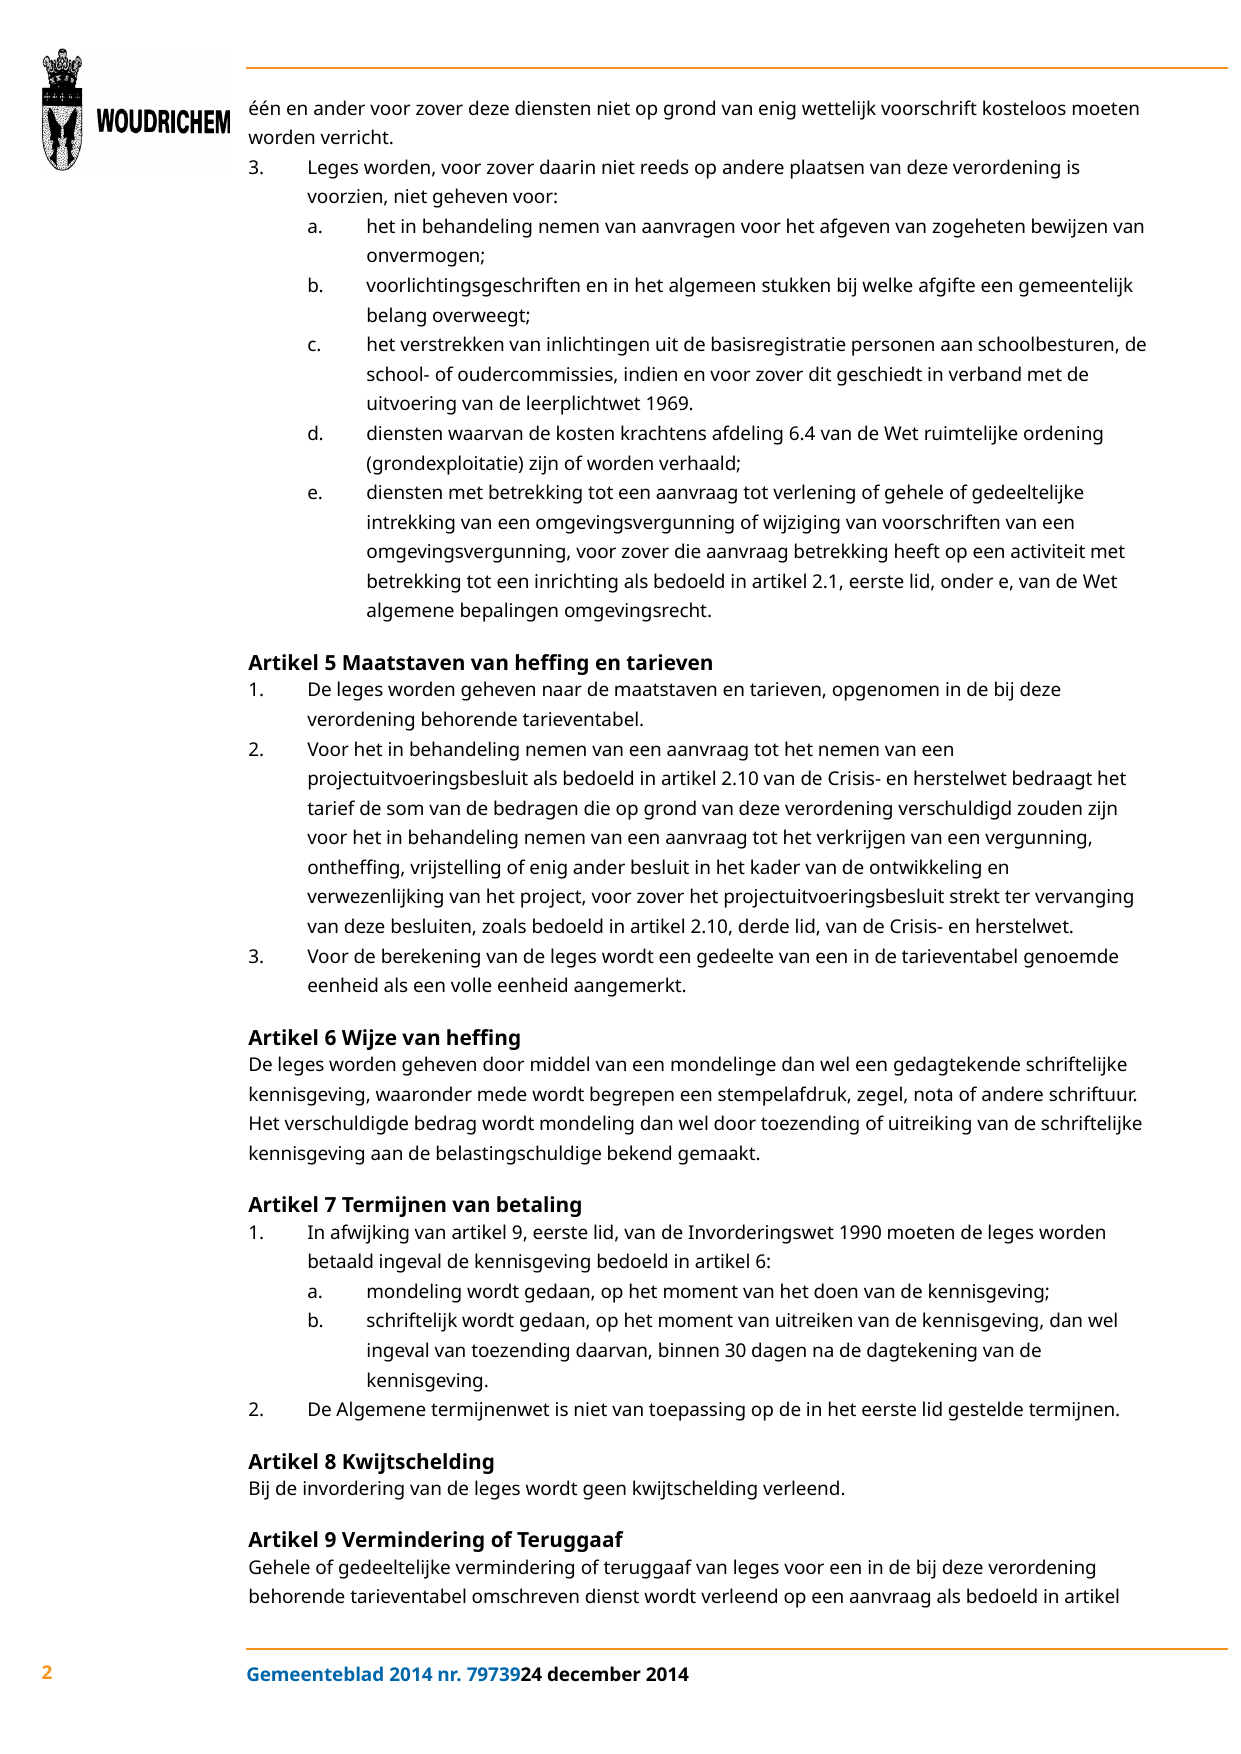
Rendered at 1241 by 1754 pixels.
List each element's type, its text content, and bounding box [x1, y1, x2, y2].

list schriftelijk wordt gedaan, op het moment van uitreiken van de kennisgeving, dan wel ingeval van toezending daarvan, binnen 30 dagen na de dagtekening van de kennisgeving. [307, 1308, 1152, 1392]
text Artikel 9 Vermindering of Teruggaaf [248, 1526, 1152, 1554]
list Leges worden, voor zover daarin niet reeds op andere plaatsen van deze verordening is voorzien, niet geheven voor: [248, 154, 1152, 209]
list het in behandeling nemen van aanvragen voor het afgeven van zogeheten bewijzen van onvermogen; [307, 213, 1152, 268]
text Gehele of gedeeltelijke vermindering of teruggaaf van leges voor een in de bij deze verordening behorende tarieventabel omschreven dienst wordt verleend op een aanvraag als bedoeld in artikel [248, 1554, 1152, 1609]
list mondeling wordt gedaan, op het moment van het doen van de kennisgeving; [307, 1278, 1152, 1304]
list diensten met betrekking tot een aanvraag tot verlening of gehele of gedeeltelijke intrekking van een omgevingsvergunning of wijziging van voorschriften van een omgevingsvergunning, voor zover die aanvraag betrekking heeft op een activiteit met betrekking tot een inrichting als bedoeld in artikel 2.1, eerste lid, onder e, van de Wet algemene bepalingen omgevingsrecht. [307, 479, 1152, 623]
list diensten waarvan de kosten krachtens afdeling 6.4 van de Wet ruimtelijke ordening (grondexploitatie) zijn of worden verhaald; [307, 420, 1152, 476]
list Voor het in behandeling nemen van een aanvraag tot het nemen van een projectuitvoeringsbesluit als bedoeld in artikel 2.10 van de Crisis- en herstelwet bedraagt het tarief de som van de bedragen die op grond van deze verordening verschuldigd zouden zijn voor het in behandeling nemen van een aanvraag tot het verkrijgen van een vergunning, ontheffing, vrijstelling of enig ander besluit in het kader van de ontwikkeling en verwezenlijking van het project, voor zover het projectuitvoeringsbesluit strekt ter vervanging van deze besluiten, zoals bedoeld in artikel 2.10, derde lid, van de Crisis- en herstelwet. [248, 736, 1152, 939]
list De leges worden geheven naar de maatstaven en tarieven, opgenomen in de bij deze verordening behorende tarieventabel. [248, 677, 1152, 732]
picture [41, 47, 231, 172]
text Artikel 5 Maatstaven van heffing en tarieven [248, 648, 1152, 677]
list voorlichtingsgeschriften en in het algemeen stukken bij welke afgifte een gemeentelijk belang overweegt; [307, 272, 1152, 328]
list het verstrekken van inlichtingen uit de basisregistratie personen aan schoolbesturen, de school- of oudercommissies, indien en voor zover dit geschiedt in verband met de uitvoering van de leerplichtwet 1969. [307, 331, 1152, 416]
list In afwijking van artikel 9, eerste lid, van de Invorderingswet 1990 moeten de leges worden betaald ingeval de kennisgeving bedoeld in artikel 6: [248, 1219, 1152, 1274]
text één en ander voor zover deze diensten niet op grond van enig wettelijk voorschrift kosteloos moeten worden verricht. [248, 95, 1152, 150]
list De Algemene termijnenwet is niet van toepassing op de in het eerste lid gestelde termijnen. [248, 1396, 1152, 1422]
text Artikel 6 Wijze van heffing [248, 1023, 1152, 1051]
text De leges worden geheven door middel van een mondelinge dan wel een gedagtekende schriftelijke kennisgeving, waaronder mede wordt begrepen een stempelafdruk, zegel, nota of andere schriftuur. Het verschuldigde bedrag wordt mondeling dan wel door toezending of uitreiking van de schriftelijke kennisgeving aan de belastingschuldige bekend gemaakt. [248, 1051, 1152, 1166]
list Voor de berekening van de leges wordt een gedeelte van een in de tarieventabel genoemde eenheid als een volle eenheid aangemerkt. [248, 943, 1152, 998]
text Bij de invordering van de leges wordt geen kwijtschelding verleend. [248, 1475, 1152, 1501]
text Artikel 7 Termijnen van betaling [248, 1190, 1152, 1219]
text Artikel 8 Kwijtschelding [248, 1447, 1152, 1475]
